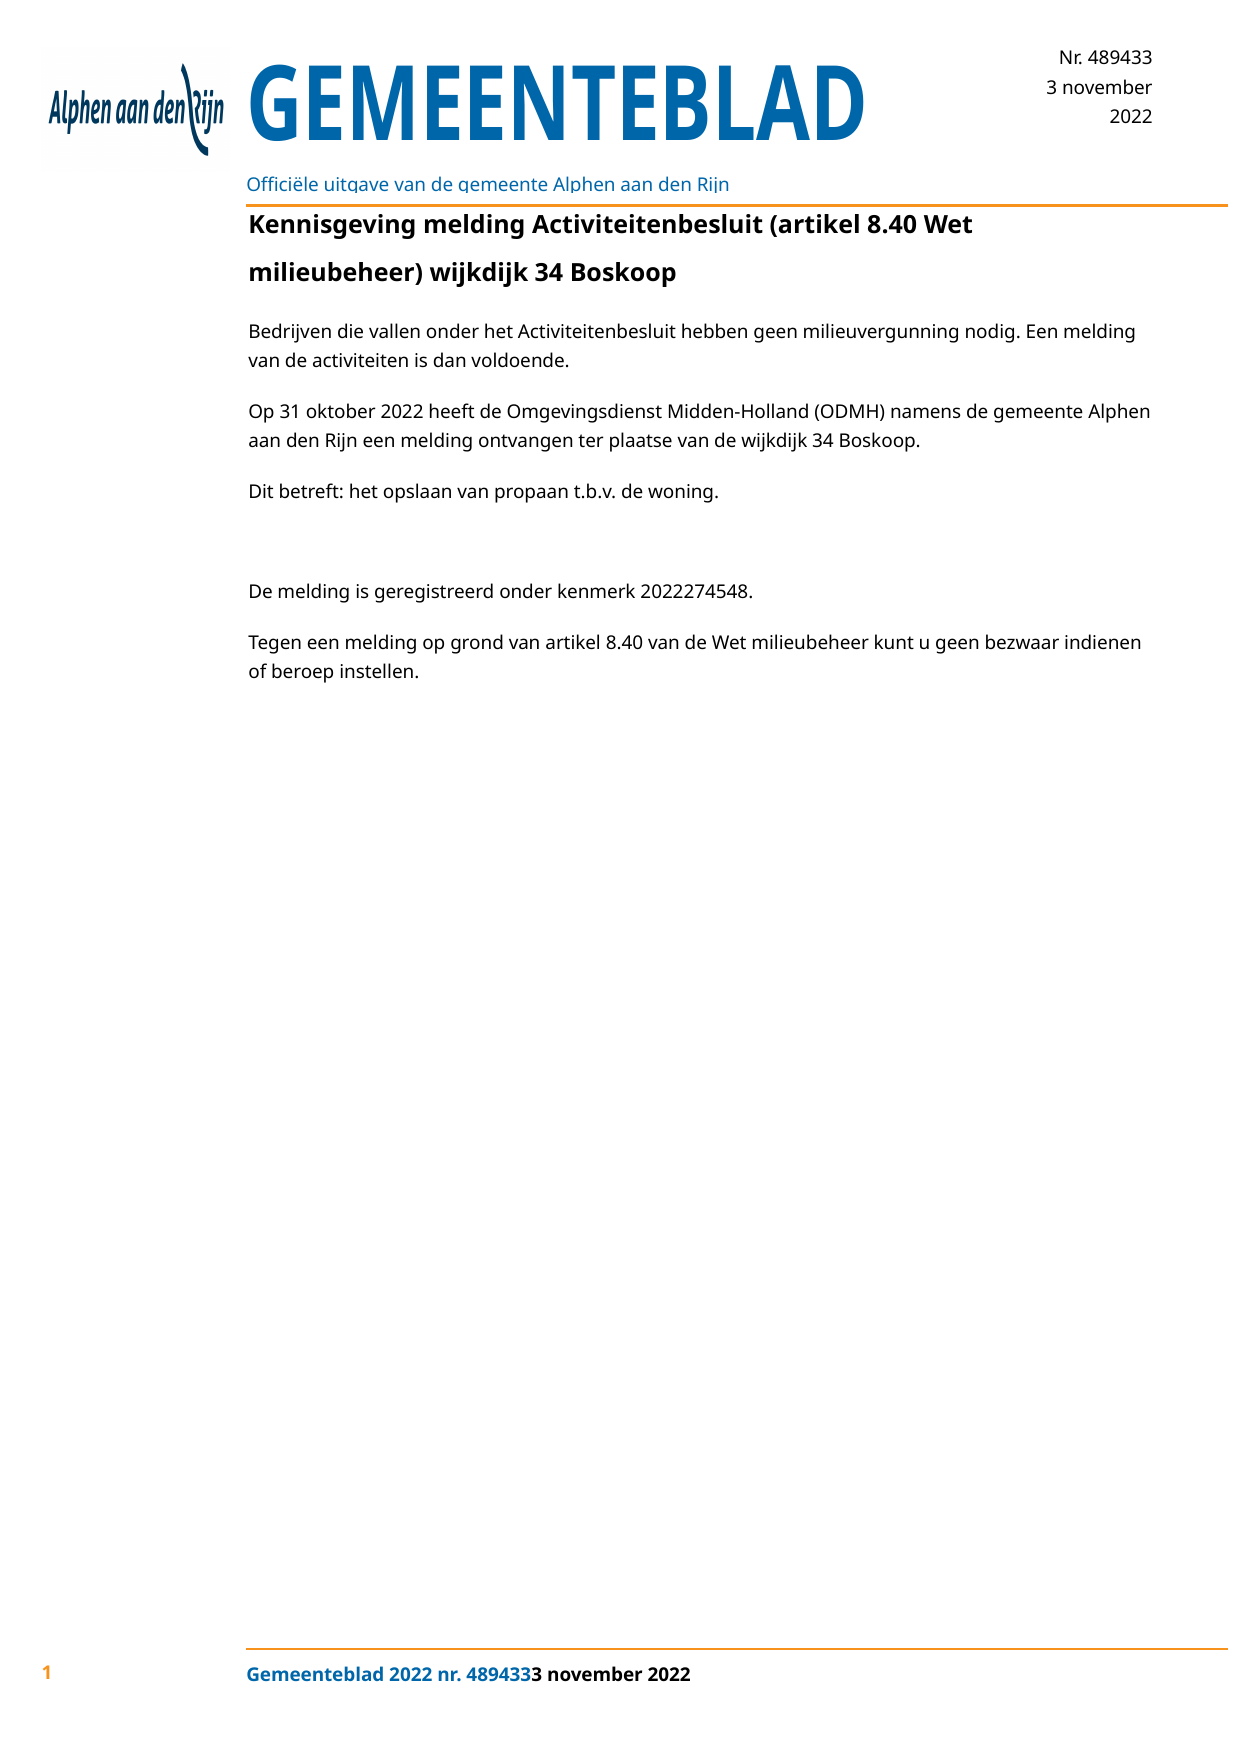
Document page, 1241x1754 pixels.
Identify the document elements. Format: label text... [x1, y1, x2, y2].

text Kennisgeving melding Activiteitenbesluit (artikel 8.40 Wet milieubeheer) wijkdijk 34 Boskoop [248, 207, 1152, 288]
text Op 31 oktober 2022 heeft de Omgevingsdienst Midden-Holland (ODMH) namens de gemeente Alphen aan den Rijn een melding ontvangen ter plaatse van de wijkdijk 34 Boskoop. [248, 398, 1152, 453]
picture [41, 47, 231, 172]
text Bedrijven die vallen onder het Activiteitenbesluit hebben geen milieuvergunning nodig. Een melding van de activiteiten is dan voldoende. [248, 318, 1152, 373]
text De melding is geregistreerd onder kenmerk 2022274548. [248, 579, 1152, 604]
text Tegen een melding op grond van artikel 8.40 van de Wet milieubeheer kunt u geen bezwaar indienen of beroep instellen. [248, 629, 1152, 684]
text Dit betreft: het opslaan van propaan t.b.v. de woning. [248, 478, 1152, 504]
